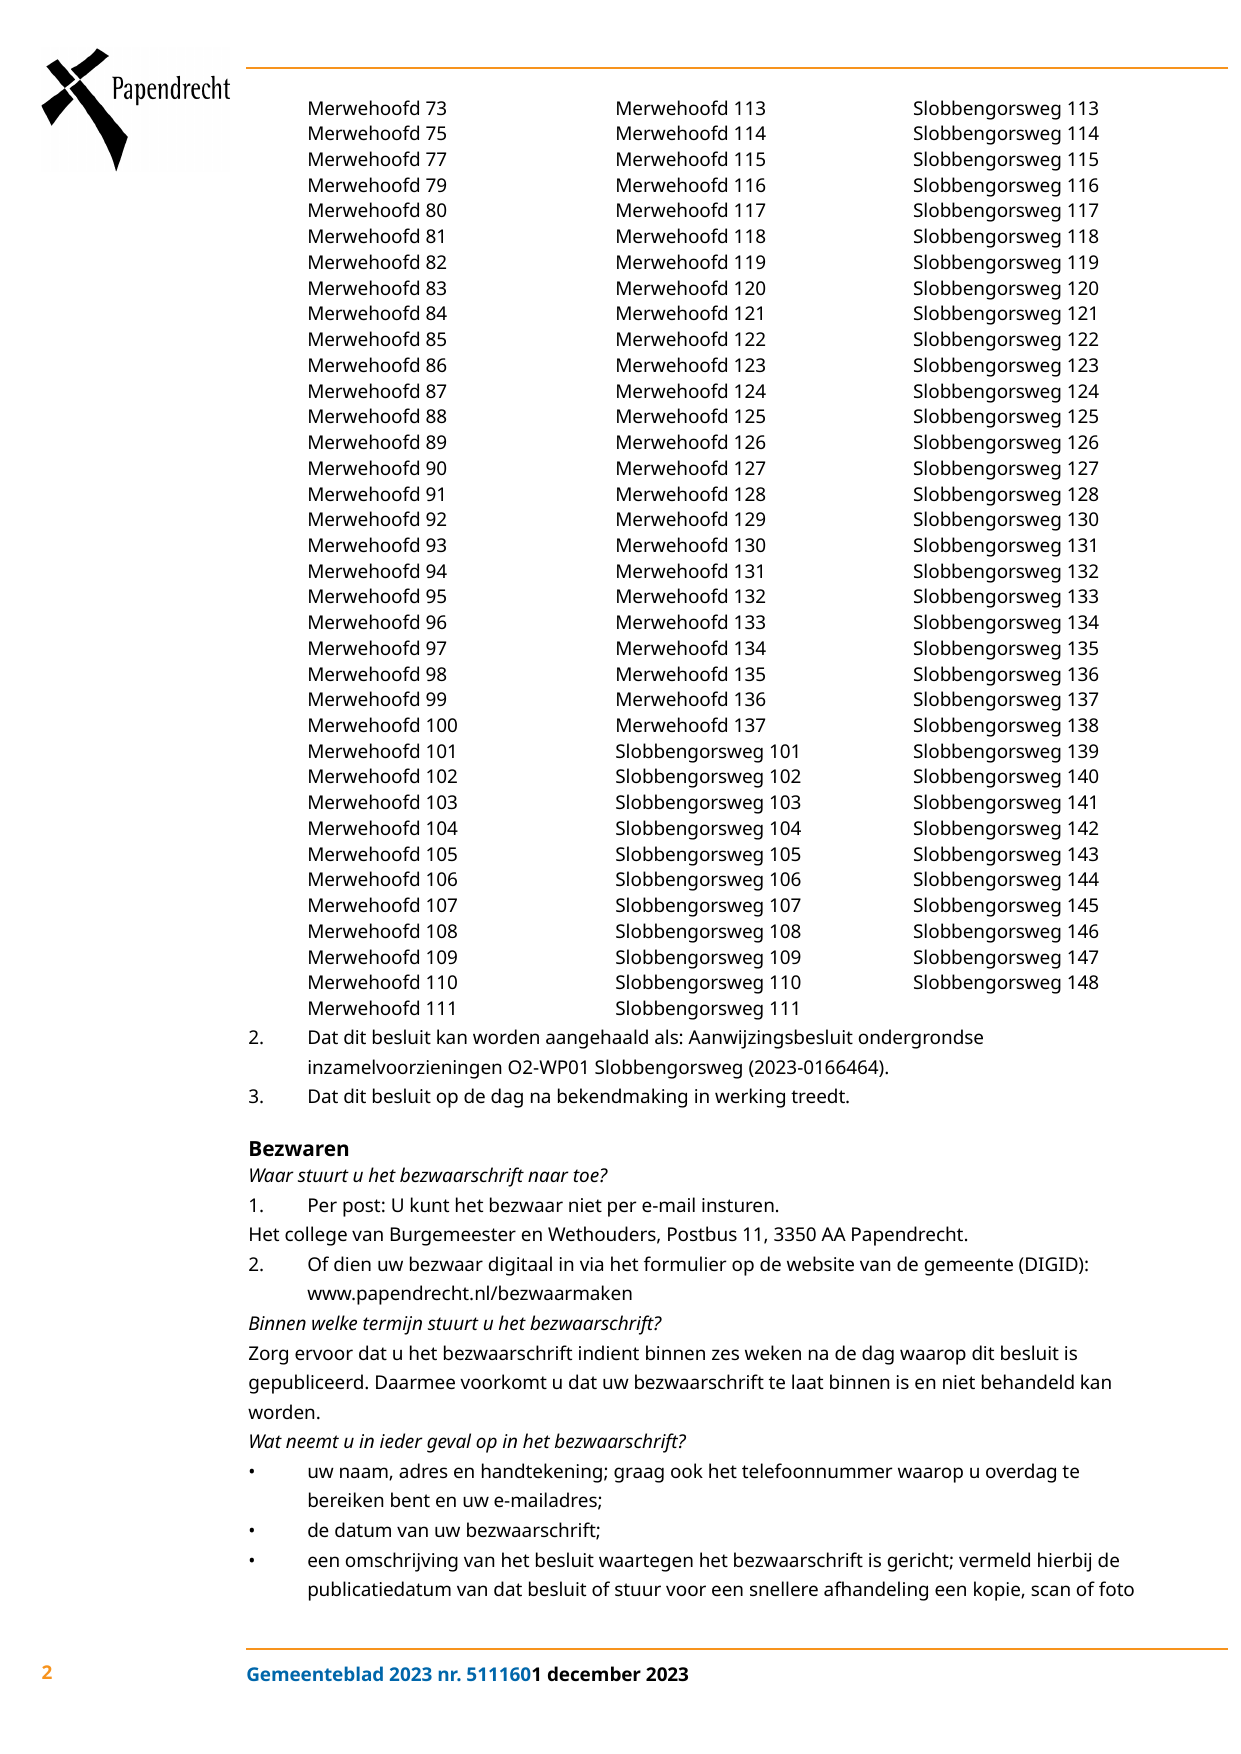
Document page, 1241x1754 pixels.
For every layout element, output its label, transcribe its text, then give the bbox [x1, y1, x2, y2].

text Waar stuurt u het bezwaarschrift naar toe? [248, 1162, 1152, 1188]
table_cell Merwehoofd 116 [556, 172, 854, 198]
table_cell Merwehoofd 83 [248, 275, 556, 301]
table_cell Slobbengorsweg 121 [854, 301, 1152, 326]
table_cell Merwehoofd 134 [556, 635, 854, 661]
table_cell Merwehoofd 124 [556, 378, 854, 403]
table_cell Slobbengorsweg 125 [854, 404, 1152, 429]
table_cell Merwehoofd 115 [556, 146, 854, 172]
table_cell Slobbengorsweg 130 [854, 506, 1152, 532]
table_cell Merwehoofd 99 [248, 687, 556, 712]
table_cell Merwehoofd 133 [556, 609, 854, 635]
table_cell Slobbengorsweg 120 [854, 275, 1152, 301]
text Wat neemt u in ieder geval op in het bezwaarschrift? [248, 1428, 1152, 1454]
table_cell Slobbengorsweg 147 [854, 944, 1152, 969]
table_cell Slobbengorsweg 114 [854, 121, 1152, 146]
table_cell Slobbengorsweg 113 [854, 95, 1152, 121]
table_cell Merwehoofd 92 [248, 506, 556, 532]
table_cell Merwehoofd 105 [248, 841, 556, 867]
list de datum van uw bezwaarschrift; [248, 1517, 1152, 1543]
table_cell Merwehoofd 79 [248, 172, 556, 198]
table_cell Merwehoofd 94 [248, 558, 556, 584]
table_cell Merwehoofd 111 [248, 995, 556, 1021]
table_cell Slobbengorsweg 106 [556, 867, 854, 892]
table_cell Slobbengorsweg 143 [854, 841, 1152, 867]
table_cell Slobbengorsweg 133 [854, 584, 1152, 609]
list een omschrijving van het besluit waartegen het bezwaarschrift is gericht; vermeld hierbij de publicatiedatum van dat besluit of stuur voor een snellere afhandeling een kopie, scan of foto [248, 1547, 1152, 1602]
table_cell Merwehoofd 129 [556, 506, 854, 532]
table_cell Merwehoofd 77 [248, 146, 556, 172]
table_cell Slobbengorsweg 109 [556, 944, 854, 969]
list Of dien uw bezwaar digitaal in via het formulier op de website van de gemeente (DIGID): www.papendrecht.nl/bezwaarmaken [248, 1251, 1152, 1306]
table_cell Merwehoofd 88 [248, 404, 556, 429]
table_cell Slobbengorsweg 128 [854, 481, 1152, 506]
table_cell Merwehoofd 123 [556, 352, 854, 378]
table_cell Merwehoofd 127 [556, 455, 854, 481]
table_cell Slobbengorsweg 131 [854, 532, 1152, 558]
table_cell Merwehoofd 100 [248, 712, 556, 738]
table_cell Merwehoofd 114 [556, 121, 854, 146]
table_cell Merwehoofd 113 [556, 95, 854, 121]
table_cell Slobbengorsweg 122 [854, 326, 1152, 352]
table_cell Slobbengorsweg 137 [854, 687, 1152, 712]
table_cell Merwehoofd 131 [556, 558, 854, 584]
table_cell Merwehoofd 117 [556, 198, 854, 223]
table_cell Slobbengorsweg 101 [556, 738, 854, 764]
table_cell Slobbengorsweg 138 [854, 712, 1152, 738]
table_cell Slobbengorsweg 110 [556, 970, 854, 995]
table_cell Slobbengorsweg 115 [854, 146, 1152, 172]
list Dat dit besluit kan worden aangehaald als: Aanwijzingsbesluit ondergrondse inzamelvoorzieningen O2-WP01 Slobbengorsweg (2023-0166464). [248, 1024, 1152, 1079]
table_cell Slobbengorsweg 135 [854, 635, 1152, 661]
table_cell Slobbengorsweg 127 [854, 455, 1152, 481]
list Per post: U kunt het bezwaar niet per e-mail insturen. [248, 1192, 1152, 1218]
table_cell Slobbengorsweg 123 [854, 352, 1152, 378]
text Zorg ervoor dat u het bezwaarschrift indient binnen zes weken na de dag waarop dit besluit is gepubliceerd. Daarmee voorkomt u dat uw bezwaarschrift te laat binnen is en niet behandeld kan worden. [248, 1340, 1152, 1425]
table_cell Slobbengorsweg 102 [556, 764, 854, 789]
table_cell Merwehoofd 110 [248, 970, 556, 995]
table_cell Merwehoofd 128 [556, 481, 854, 506]
table_cell Slobbengorsweg 119 [854, 249, 1152, 275]
table_cell Slobbengorsweg 134 [854, 609, 1152, 635]
table_cell Merwehoofd 106 [248, 867, 556, 892]
table_cell Merwehoofd 87 [248, 378, 556, 403]
table_cell Slobbengorsweg 145 [854, 893, 1152, 918]
table_cell Merwehoofd 121 [556, 301, 854, 326]
table_cell Slobbengorsweg 105 [556, 841, 854, 867]
table_cell Slobbengorsweg 132 [854, 558, 1152, 584]
table_cell Slobbengorsweg 107 [556, 893, 854, 918]
table_cell Merwehoofd 137 [556, 712, 854, 738]
table_cell Merwehoofd 122 [556, 326, 854, 352]
table_cell Merwehoofd 135 [556, 661, 854, 687]
table_cell Slobbengorsweg 148 [854, 970, 1152, 995]
table_cell Merwehoofd 130 [556, 532, 854, 558]
table_cell Merwehoofd 93 [248, 532, 556, 558]
table_cell Merwehoofd 108 [248, 918, 556, 944]
table_cell Slobbengorsweg 118 [854, 224, 1152, 249]
table_cell Slobbengorsweg 142 [854, 815, 1152, 841]
table_cell Merwehoofd 98 [248, 661, 556, 687]
table_cell Slobbengorsweg 104 [556, 815, 854, 841]
table_cell Merwehoofd 101 [248, 738, 556, 764]
table_cell Merwehoofd 118 [556, 224, 854, 249]
table_cell Merwehoofd 126 [556, 429, 854, 455]
table_cell Slobbengorsweg 103 [556, 790, 854, 815]
list uw naam, adres en handtekening; graag ook het telefoonnummer waarop u overdag te bereiken bent en uw e-mailadres; [248, 1458, 1152, 1513]
picture [41, 47, 231, 172]
text Bezwaren [248, 1134, 1152, 1162]
table_cell Slobbengorsweg 139 [854, 738, 1152, 764]
table_cell [854, 995, 1152, 1021]
table_cell Merwehoofd 104 [248, 815, 556, 841]
table_cell Slobbengorsweg 111 [556, 995, 854, 1021]
table_cell Merwehoofd 75 [248, 121, 556, 146]
table_cell Merwehoofd 90 [248, 455, 556, 481]
table_cell Slobbengorsweg 124 [854, 378, 1152, 403]
table_cell Merwehoofd 86 [248, 352, 556, 378]
table_cell Merwehoofd 107 [248, 893, 556, 918]
table_cell Merwehoofd 97 [248, 635, 556, 661]
table_cell Merwehoofd 109 [248, 944, 556, 969]
table_cell Merwehoofd 132 [556, 584, 854, 609]
table_cell Merwehoofd 81 [248, 224, 556, 249]
table_cell Merwehoofd 82 [248, 249, 556, 275]
table_cell Merwehoofd 103 [248, 790, 556, 815]
table_cell Merwehoofd 91 [248, 481, 556, 506]
table_cell Slobbengorsweg 136 [854, 661, 1152, 687]
table_cell Merwehoofd 96 [248, 609, 556, 635]
table_cell Slobbengorsweg 140 [854, 764, 1152, 789]
table_cell Slobbengorsweg 141 [854, 790, 1152, 815]
table_cell Slobbengorsweg 146 [854, 918, 1152, 944]
table_cell Slobbengorsweg 144 [854, 867, 1152, 892]
text Binnen welke termijn stuurt u het bezwaarschrift? [248, 1310, 1152, 1336]
table_cell Merwehoofd 120 [556, 275, 854, 301]
table_cell Merwehoofd 80 [248, 198, 556, 223]
list Dat dit besluit op de dag na bekendmaking in werking treedt. [248, 1083, 1152, 1109]
table_cell Merwehoofd 84 [248, 301, 556, 326]
table_cell Merwehoofd 119 [556, 249, 854, 275]
table_cell Slobbengorsweg 116 [854, 172, 1152, 198]
table_cell Merwehoofd 89 [248, 429, 556, 455]
table_cell Slobbengorsweg 126 [854, 429, 1152, 455]
table_cell Merwehoofd 73 [248, 95, 556, 121]
text Het college van Burgemeester en Wethouders, Postbus 11, 3350 AA Papendrecht. [248, 1221, 1152, 1247]
table_cell Merwehoofd 102 [248, 764, 556, 789]
table_cell Merwehoofd 85 [248, 326, 556, 352]
table_cell Merwehoofd 95 [248, 584, 556, 609]
table_cell Merwehoofd 125 [556, 404, 854, 429]
table_cell Merwehoofd 136 [556, 687, 854, 712]
table_cell Slobbengorsweg 108 [556, 918, 854, 944]
table_cell Slobbengorsweg 117 [854, 198, 1152, 223]
